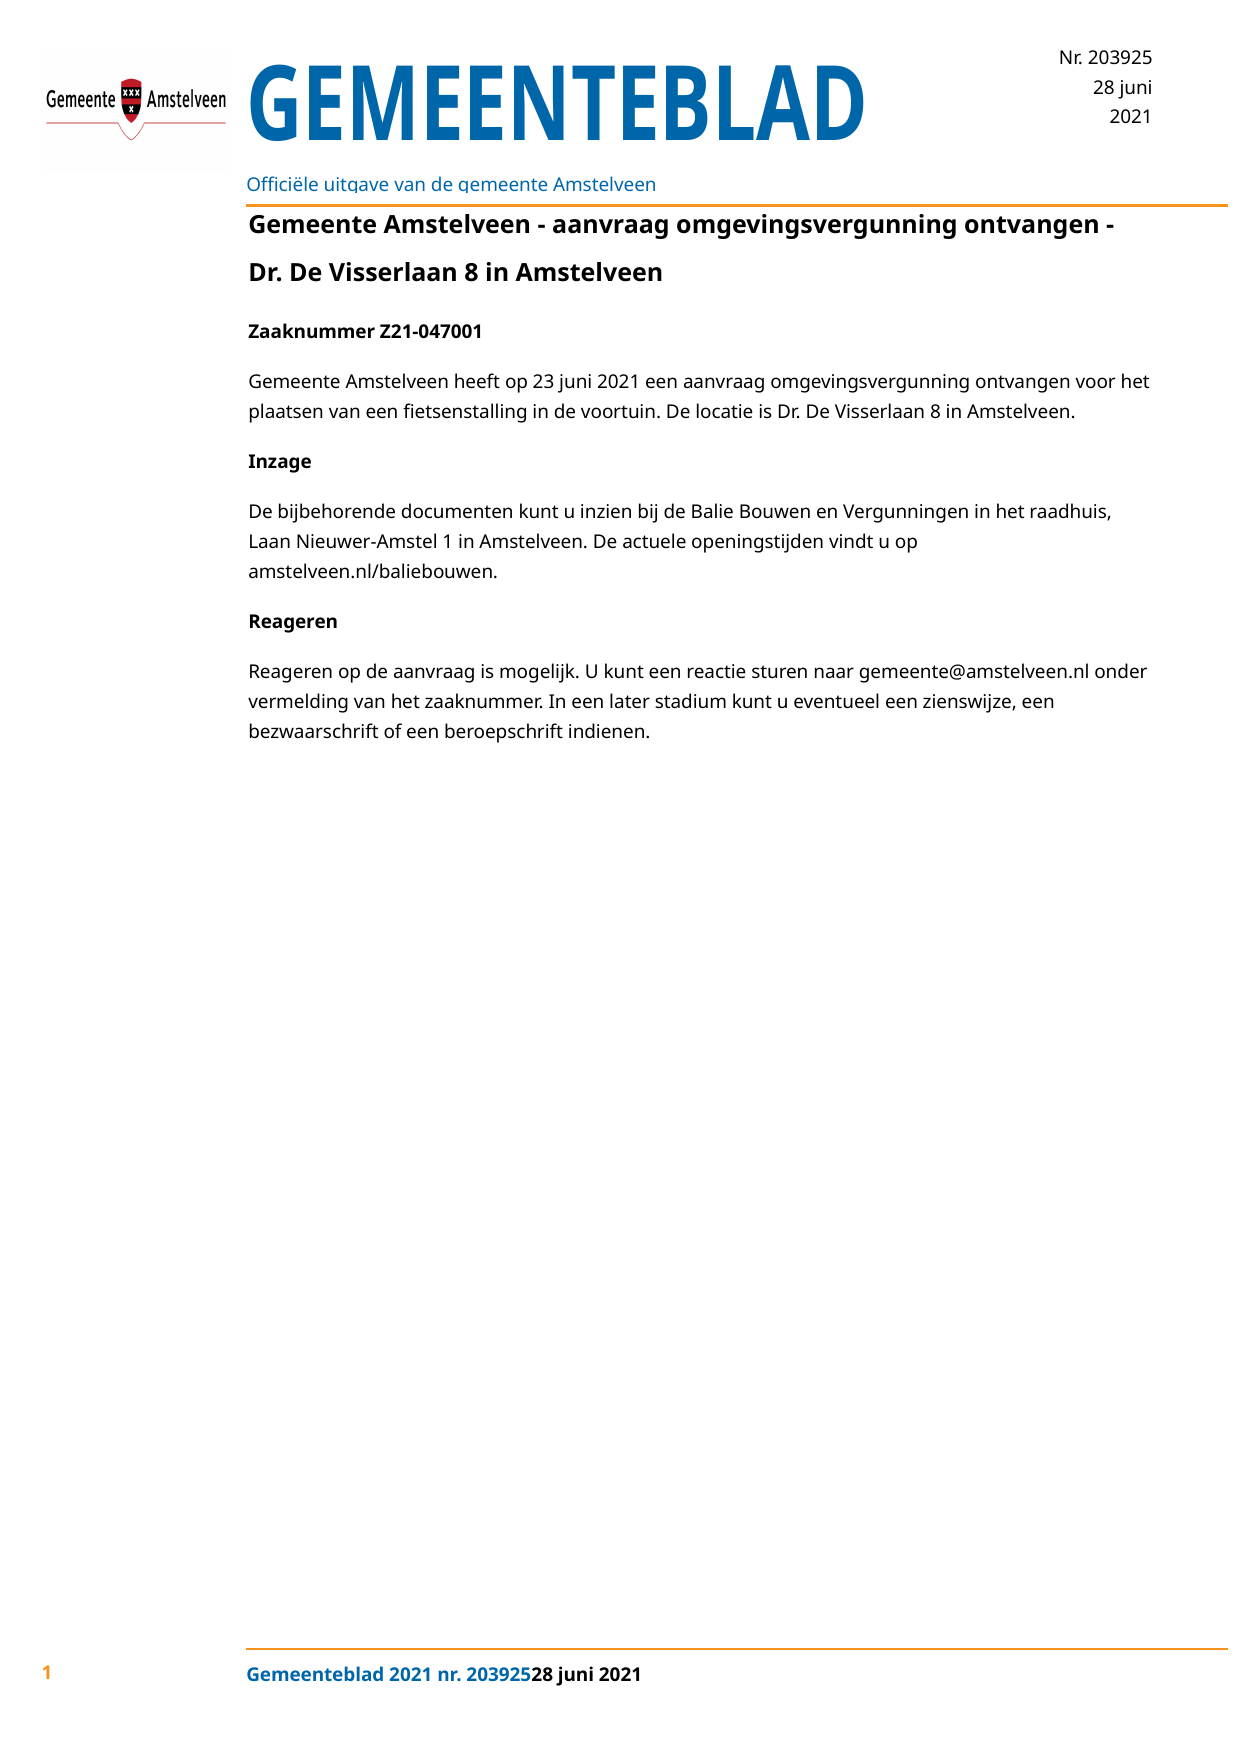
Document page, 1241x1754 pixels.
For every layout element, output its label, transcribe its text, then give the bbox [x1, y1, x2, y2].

text De bijbehorende documenten kunt u inzien bij de Balie Bouwen en Vergunningen in het raadhuis, Laan Nieuwer-Amstel 1 in Amstelveen. De actuele openingstijden vindt u op amstelveen.nl/baliebouwen. [248, 499, 1152, 584]
text Gemeente Amstelveen heeft op 23 juni 2021 een aanvraag omgevingsvergunning ontvangen voor het plaatsen van een fietsenstalling in de voortuin. De locatie is Dr. De Visserlaan 8 in Amstelveen. [248, 368, 1152, 424]
text Zaaknummer Z21-047001 [248, 318, 1152, 344]
text Inzage [248, 448, 1152, 474]
text Gemeente Amstelveen - aanvraag omgevingsvergunning ontvangen - Dr. De Visserlaan 8 in Amstelveen [248, 207, 1152, 288]
picture [41, 47, 231, 172]
text Reageren op de aanvraag is mogelijk. U kunt een reactie sturen naar gemeente@amstelveen.nl onder vermelding van het zaaknummer. In een later stadium kunt u eventueel een zienswijze, een bezwaarschrift of een beroepschrift indienen. [248, 659, 1152, 744]
text Reageren [248, 608, 1152, 634]
